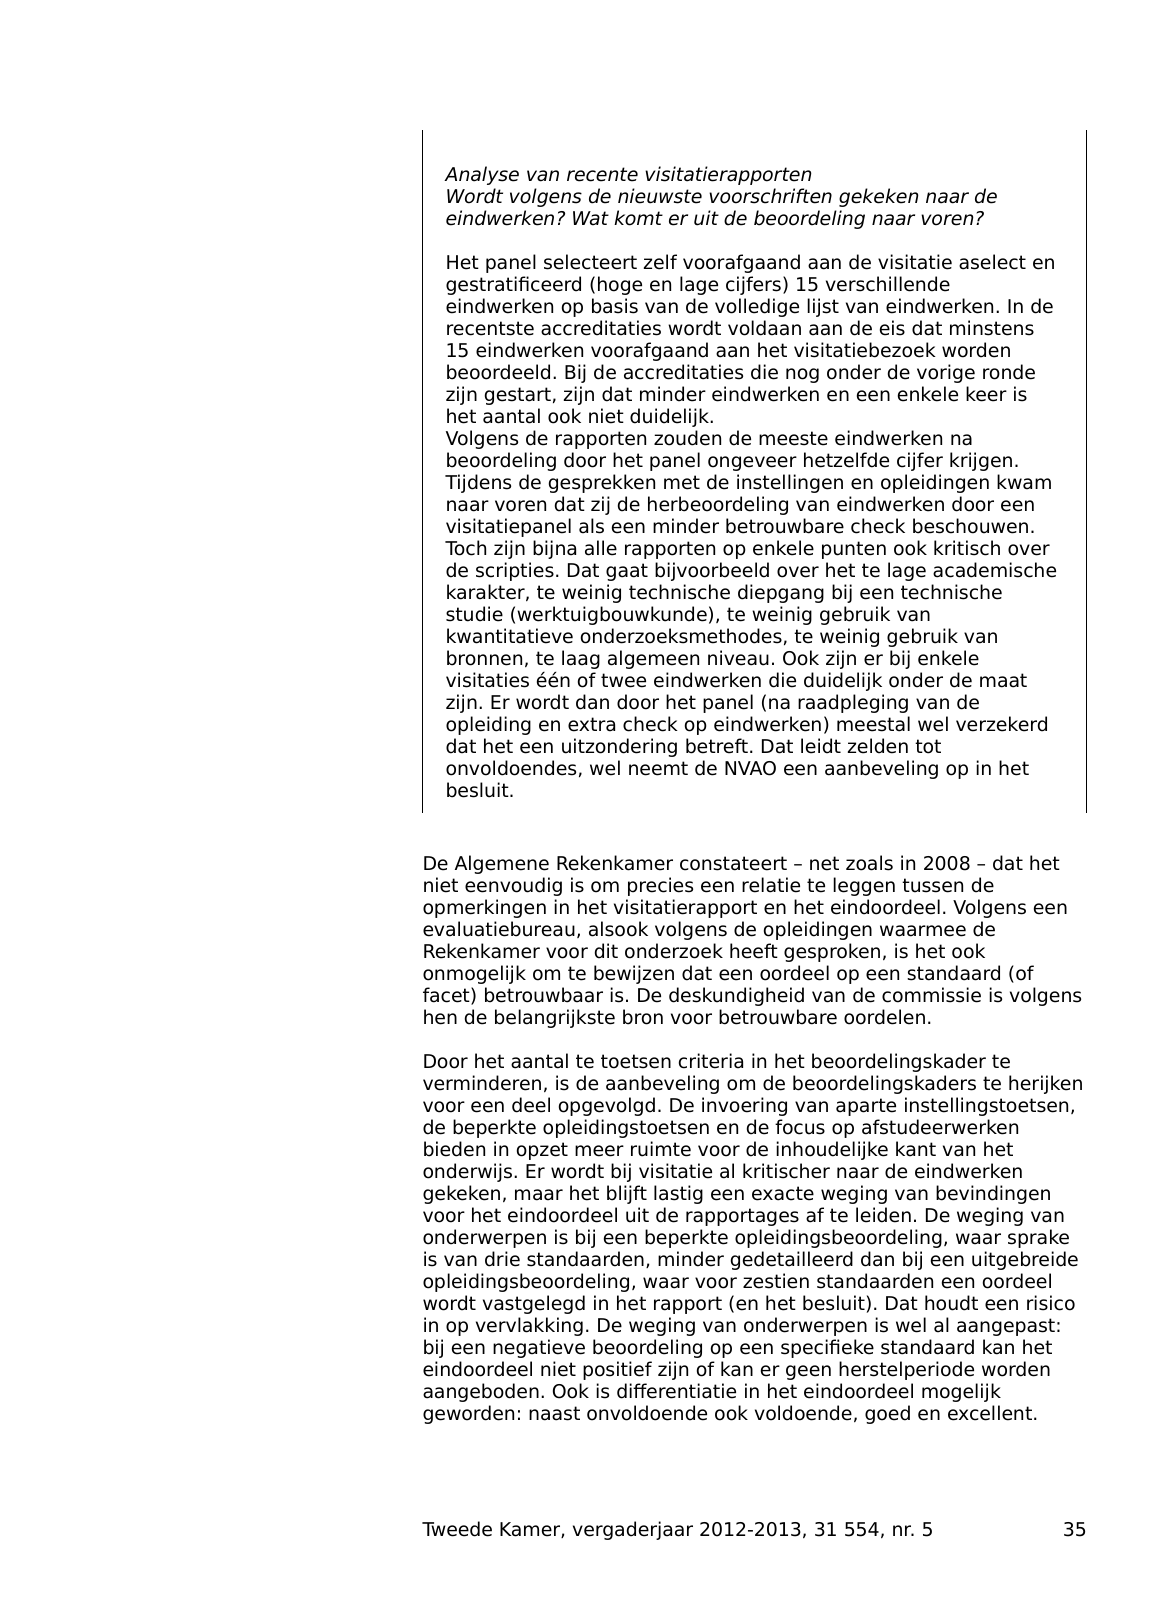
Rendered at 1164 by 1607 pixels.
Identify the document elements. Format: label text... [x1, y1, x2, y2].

table_header Analyse van recente visitatierapporten Wordt volgens de nieuwste voorschriften gekeken naar de eindwerken? Wat komt er uit de beoordeling naar voren? Het panel selecteert zelf voorafgaand aan de visitatie aselect en gestratificeerd (hoge en lage cijfers) 15 verschillende eindwerken op basis van de volledige lijst van eindwerken. In de recentste accreditaties wordt voldaan aan de eis dat minstens 15 eindwerken voorafgaand aan het visitatiebezoek worden beoordeeld. Bij de accreditaties die nog onder de vorige ronde zijn gestart, zijn dat minder eindwerken en een enkele keer is het aantal ook niet duidelijk. Volgens de rapporten zouden de meeste eindwerken na beoordeling door het panel ongeveer hetzelfde cijfer krijgen. Tijdens de gesprekken met de instellingen en opleidingen kwam naar voren dat zij de herbeoordeling van eindwerken door een visitatiepanel als een minder betrouwbare check beschouwen. Toch zijn bijna alle rapporten op enkele punten ook kritisch over de scripties. Dat gaat bijvoorbeeld over het te lage academische karakter, te weinig technische diepgang bij een technische studie (werktuigbouwkunde), te weinig gebruik van kwantitatieve onderzoeksmethodes, te weinig gebruik van bronnen, te laag algemeen niveau. Ook zijn er bij enkele visitaties één of twee eindwerken die duidelijk onder de maat zijn. Er wordt dan door het panel (na raadpleging van de opleiding en extra check op eindwerken) meestal wel verzekerd dat het een uitzondering betreft. Dat leidt zelden tot onvoldoendes, wel neemt de NVAO een aanbeveling op in het besluit. [423, 130, 1086, 813]
text Door het aantal te toetsen criteria in het beoordelingskader te verminderen, is de aanbeveling om de beoordelingskaders te herijken voor een deel opgevolgd. De invoering van aparte instellingstoetsen, de beperkte opleidingstoetsen en de focus op afstudeerwerken bieden in opzet meer ruimte voor de inhoudelijke kant van het onderwijs. Er wordt bij visitatie al kritischer naar de eindwerken gekeken, maar het blijft lastig een exacte weging van bevindingen voor het eindoordeel uit de rapportages af te leiden. De weging van onderwerpen is bij een beperkte opleidingsbeoordeling, waar sprake is van drie standaarden, minder gedetailleerd dan bij een uitgebreide opleidingsbeoordeling, waar voor zestien standaarden een oordeel wordt vastgelegd in het rapport (en het besluit). Dat houdt een risico in op vervlakking. De weging van onderwerpen is wel al aangepast: bij een negatieve beoordeling op een specifieke standaard kan het eindoordeel niet positief zijn of kan er geen herstelperiode worden aangeboden. Ook is differentiatie in het eindoordeel mogelijk geworden: naast onvoldoende ook voldoende, goed en excellent. [422, 1051, 1087, 1425]
text De Algemene Rekenkamer constateert – net zoals in 2008 – dat het niet eenvoudig is om precies een relatie te leggen tussen de opmerkingen in het visitatierapport en het eindoordeel. Volgens een evaluatiebureau, alsook volgens de opleidingen waarmee de Rekenkamer voor dit onderzoek heeft gesproken, is het ook onmogelijk om te bewijzen dat een oordeel op een standaard (of facet) betrouwbaar is. De deskundigheid van de commissie is volgens hen de belangrijkste bron voor betrouwbare oordelen. [422, 853, 1087, 1029]
